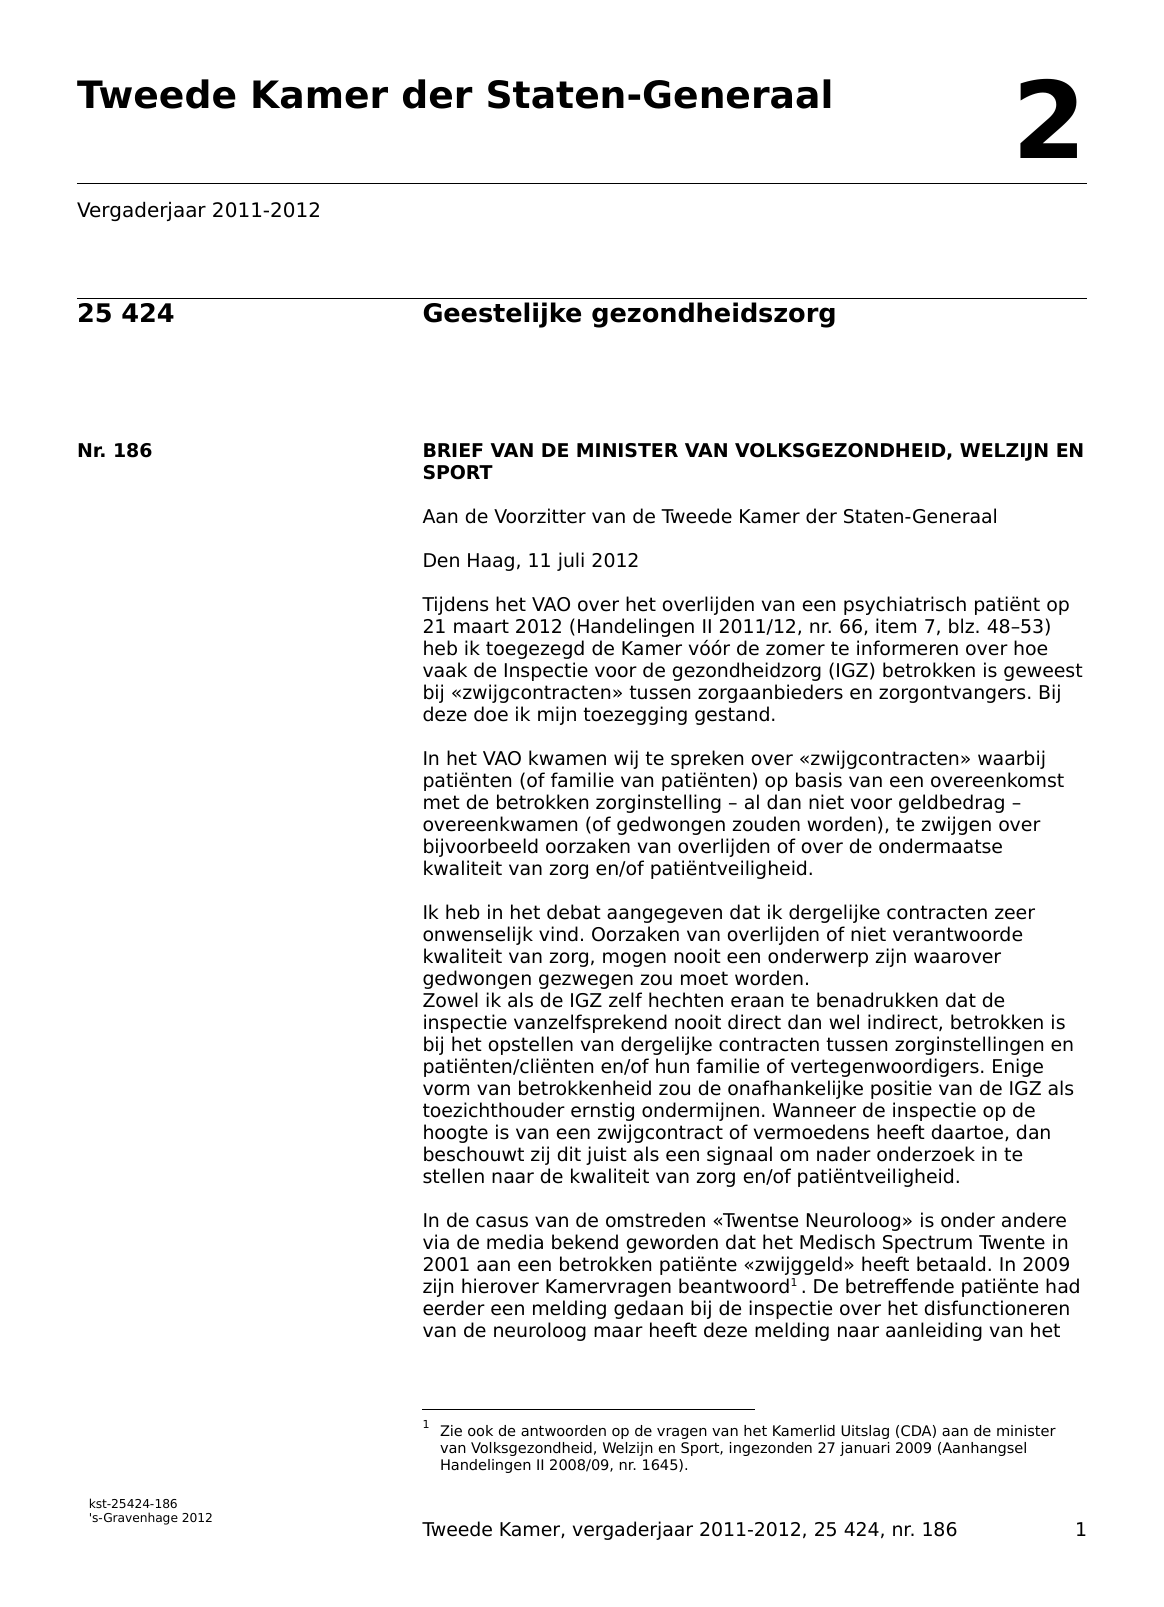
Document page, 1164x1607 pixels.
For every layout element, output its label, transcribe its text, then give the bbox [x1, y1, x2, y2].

text In de casus van de omstreden «Twentse Neuroloog» is onder andere via de media bekend geworden dat het Medisch Spectrum Twente in 2001 aan een betrokken patiënte «zwijggeld» heeft betaald. In 2009 zijn hierover Kamervragen beantwoord. De betreffende patiënte had eerder een melding gedaan bij de inspectie over het disfunctioneren van de neuroloog maar heeft deze melding naar aanleiding van het [422, 1210, 1087, 1342]
text Tijdens het VAO over het overlijden van een psychiatrisch patiënt op 21 maart 2012 (Handelingen II 2011/12, nr. 66, item 7, blz. 48–53) heb ik toegezegd de Kamer vóór de zomer te informeren over hoe vaak de Inspectie voor de gezondheidzorg (IGZ) betrokken is geweest bij «zwijgcontracten» tussen zorgaanbieders en zorgontvangers. Bij deze doe ik mijn toezegging gestand. [422, 594, 1087, 726]
subtitle Nr. 186 BRIEF VAN DE MINISTER VAN VOLKSGEZONDHEID, WELZIJN EN SPORT [77, 440, 1087, 484]
table_header 2 [886, 59, 1087, 183]
text Zie ook de antwoorden op de vragen van het Kamerlid Uitslag (CDA) aan de minister van Volksgezondheid, Welzijn en Sport, ingezonden 27 januari 2009 (Aanhangsel Handelingen II 2008/09, nr. 1645). [422, 1418, 1087, 1474]
text Den Haag, 11 juli 2012 [422, 550, 1087, 572]
table_header Tweede Kamer der Staten-Generaal [77, 59, 886, 183]
text kst-25424-186 [88, 1497, 323, 1511]
text 's-Gravenhage 2012 [88, 1511, 323, 1525]
text In het VAO kwamen wij te spreken over «zwijgcontracten» waarbij patiënten (of familie van patiënten) op basis van een overeenkomst met de betrokken zorginstelling – al dan niet voor geldbedrag – overeenkwamen (of gedwongen zouden worden), te zwijgen over bijvoorbeeld oorzaken van overlijden of over de ondermaatse kwaliteit van zorg en/of patiëntveiligheid. [422, 748, 1087, 880]
text Zowel ik als de IGZ zelf hechten eraan te benadrukken dat de inspectie vanzelfsprekend nooit direct dan wel indirect, betrokken is bij het opstellen van dergelijke contracten tussen zorginstellingen en patiënten/cliënten en/of hun familie of vertegenwoordigers. Enige vorm van betrokkenheid zou de onafhankelijke positie van de IGZ als toezichthouder ernstig ondermijnen. Wanneer de inspectie op de hoogte is van een zwijgcontract of vermoedens heeft daartoe, dan beschouwt zij dit juist als een signaal om nader onderzoek in te stellen naar de kwaliteit van zorg en/of patiëntveiligheid. [422, 990, 1087, 1188]
subtitle 25 424 Geestelijke gezondheidszorg [77, 299, 1087, 329]
text Aan de Voorzitter van de Tweede Kamer der Staten-Generaal [422, 506, 1087, 528]
text Ik heb in het debat aangegeven dat ik dergelijke contracten zeer onwenselijk vind. Oorzaken van overlijden of niet verantwoorde kwaliteit van zorg, mogen nooit een onderwerp zijn waarover gedwongen gezwegen zou moet worden. [422, 902, 1087, 990]
table_cell Vergaderjaar 2011-2012 [77, 184, 1087, 298]
